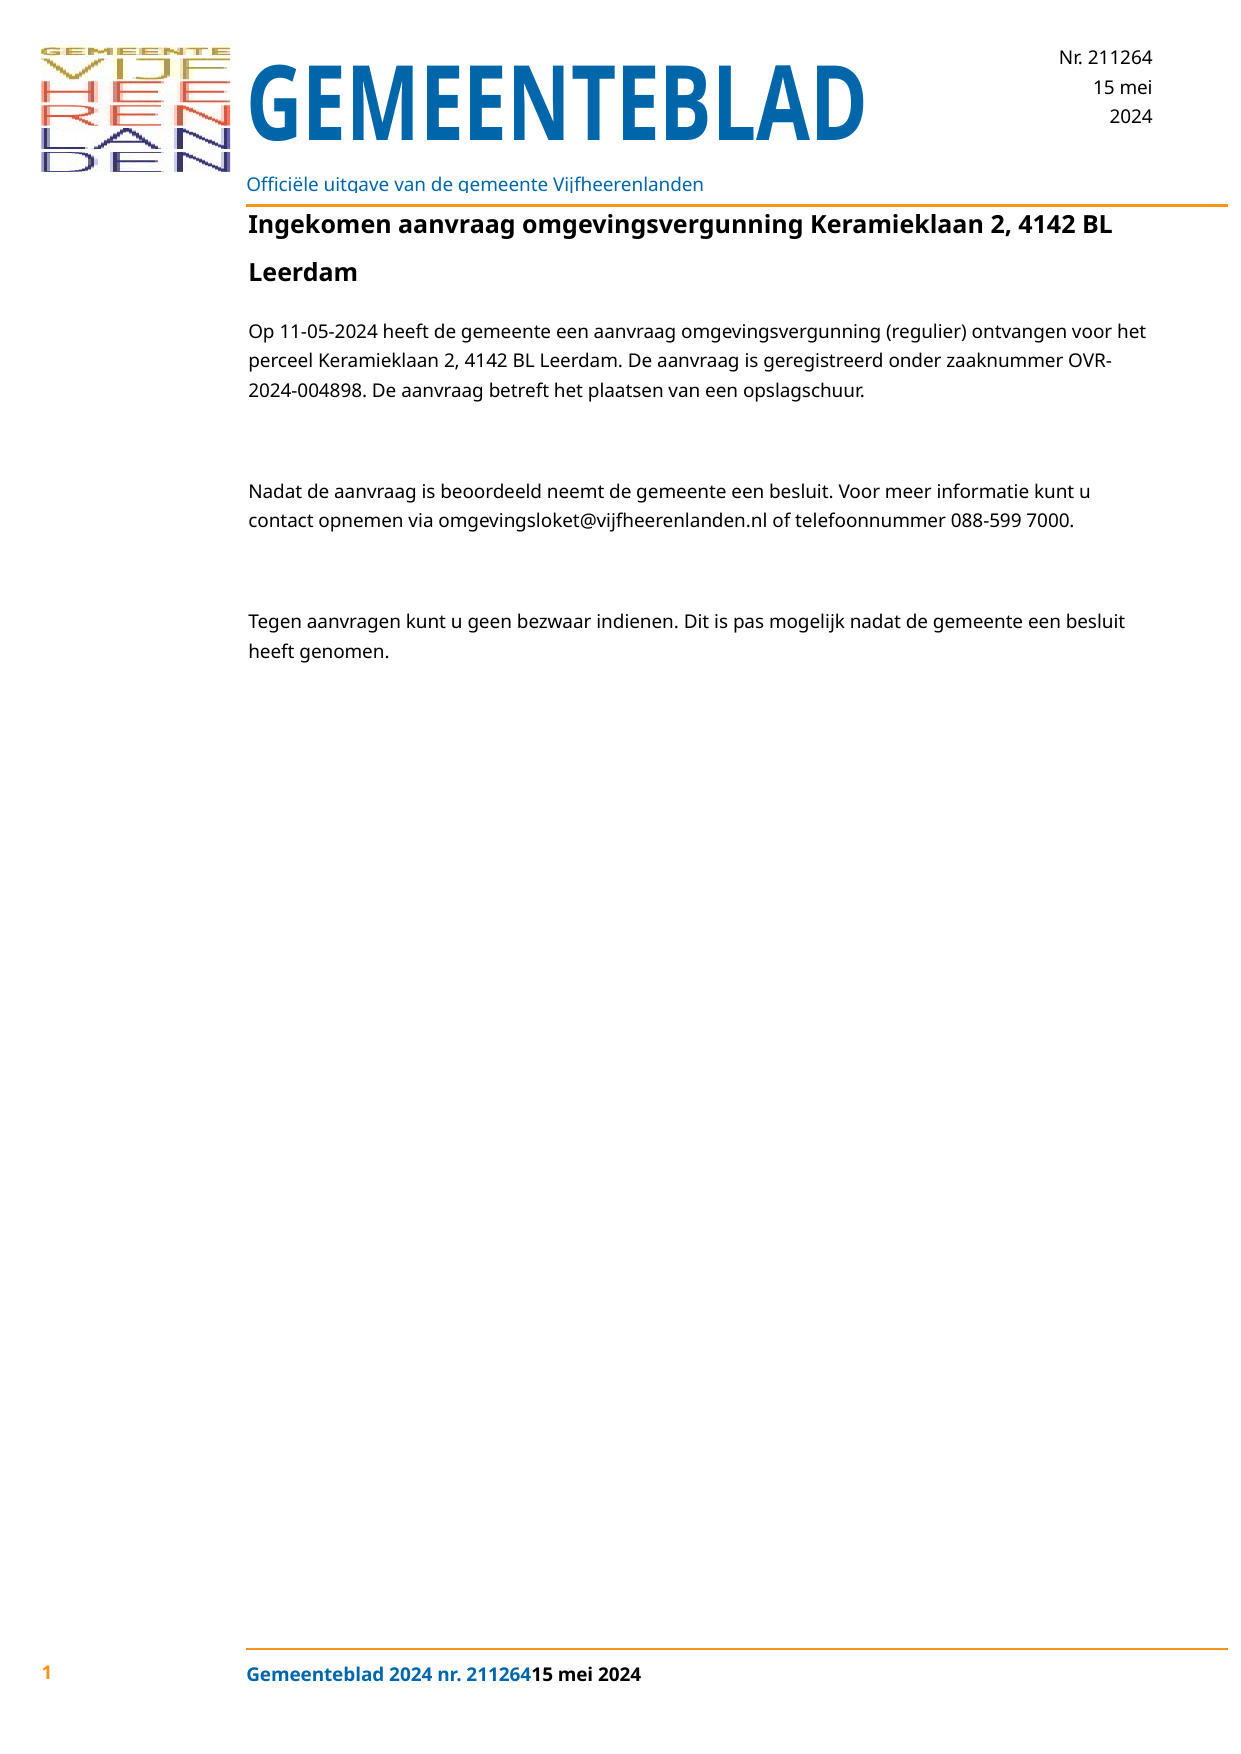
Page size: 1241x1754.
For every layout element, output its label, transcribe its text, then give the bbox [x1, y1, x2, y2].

text Nadat de aanvraag is beoordeeld neemt de gemeente een besluit. Voor meer informatie kunt u contact opnemen via omgevingsloket@vijfheerenlanden.nl of telefoonnummer 088-599 7000. [248, 478, 1152, 533]
picture [41, 47, 231, 172]
text Op 11-05-2024 heeft de gemeente een aanvraag omgevingsvergunning (regulier) ontvangen voor het perceel Keramieklaan 2, 4142 BL Leerdam. De aanvraag is geregistreerd onder zaaknummer OVR-2024-004898. De aanvraag betreft het plaatsen van een opslagschuur. [248, 318, 1152, 403]
text Tegen aanvragen kunt u geen bezwaar indienen. Dit is pas mogelijk nadat de gemeente een besluit heeft genomen. [248, 608, 1152, 664]
text Ingekomen aanvraag omgevingsvergunning Keramieklaan 2, 4142 BL Leerdam [248, 207, 1152, 288]
